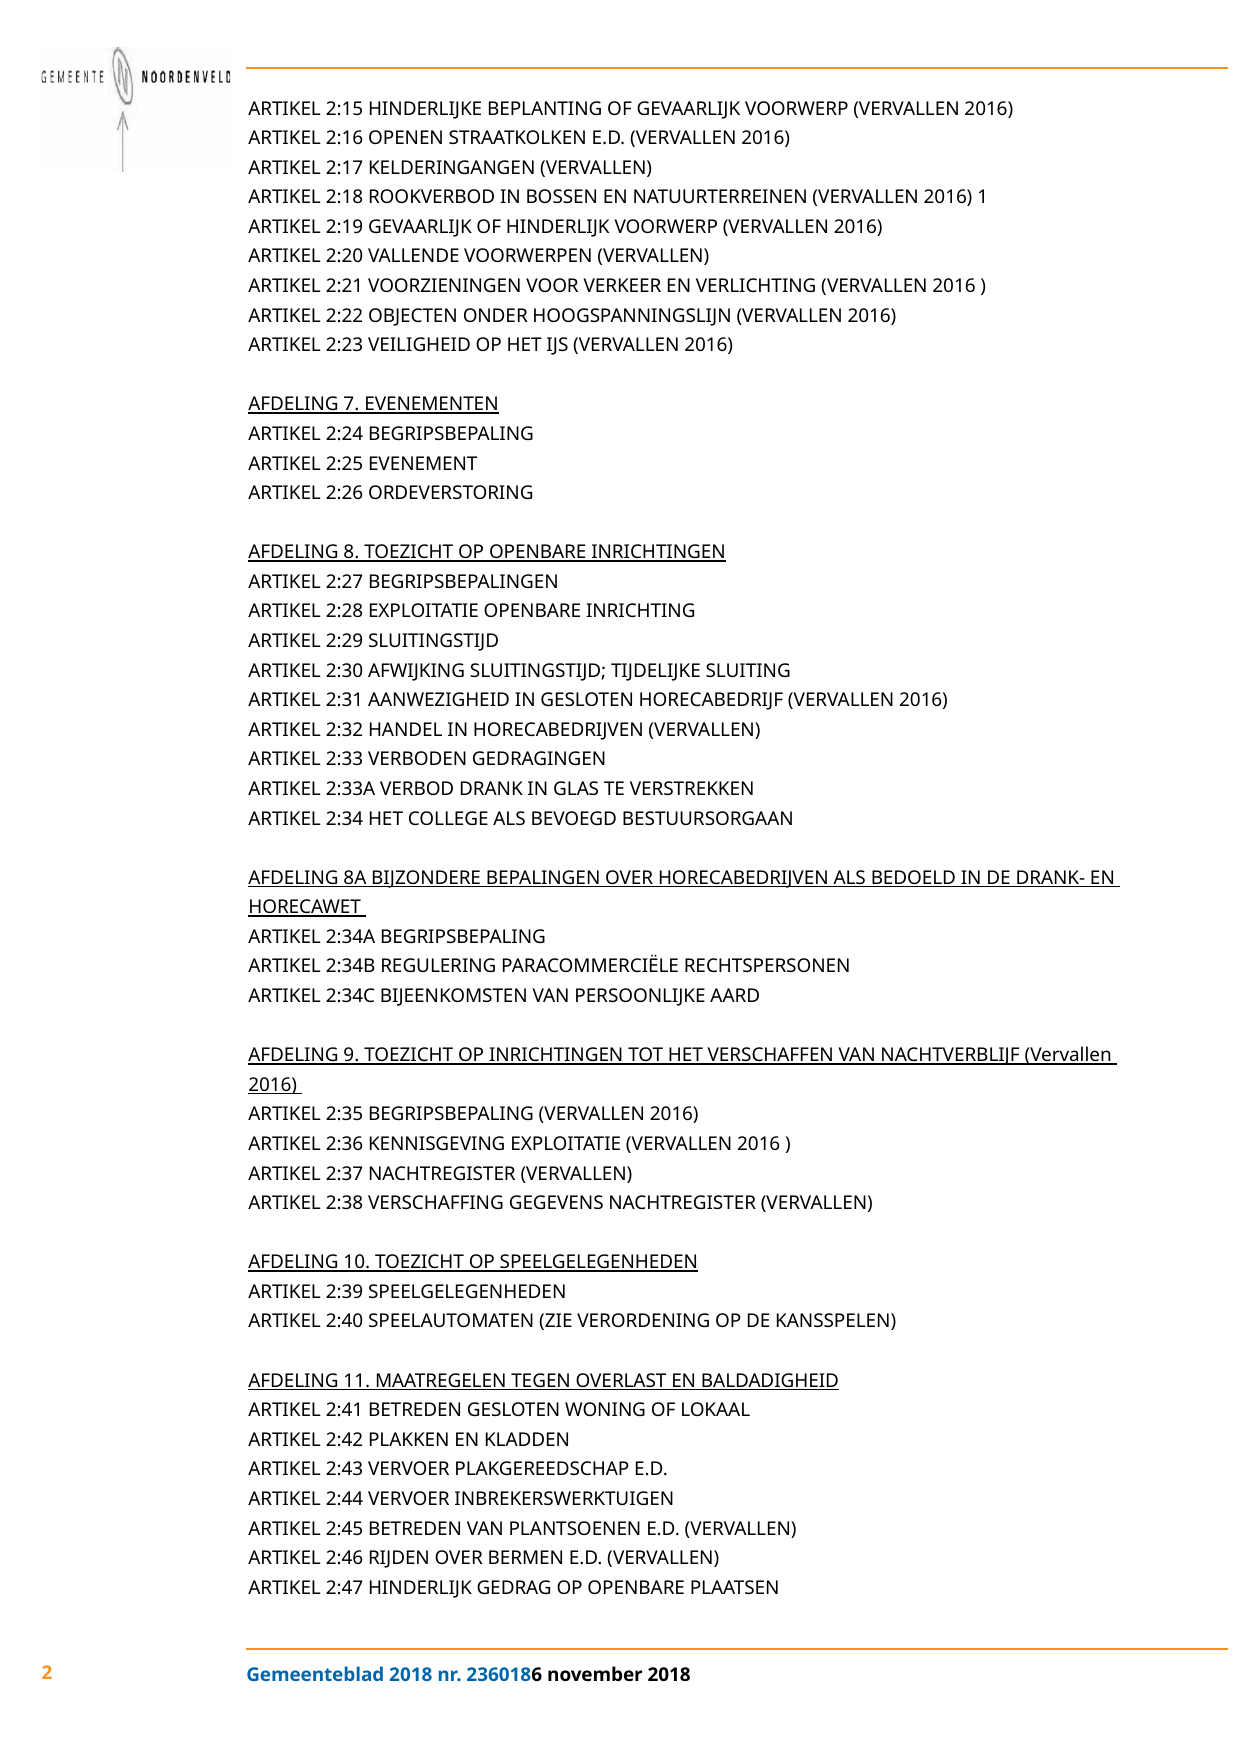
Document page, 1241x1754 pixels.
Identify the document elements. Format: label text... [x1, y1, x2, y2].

text ARTIKEL 2:25 EVENEMENT [248, 450, 1152, 476]
text ARTIKEL 2:34B REGULERING PARACOMMERCIËLE RECHTSPERSONEN [248, 953, 1152, 978]
text ARTIKEL 2:38 VERSCHAFFING GEGEVENS NACHTREGISTER (VERVALLEN) [248, 1189, 1152, 1215]
text ARTIKEL 2:30 AFWIJKING SLUITINGSTIJD; TIJDELIJKE SLUITING [248, 657, 1152, 683]
text ARTIKEL 2:44 VERVOER INBREKERSWERKTUIGEN [248, 1485, 1152, 1511]
text ARTIKEL 2:22 OBJECTEN ONDER HOOGSPANNINGSLIJN (VERVALLEN 2016) [248, 302, 1152, 328]
text ARTIKEL 2:47 HINDERLIJK GEDRAG OP OPENBARE PLAATSEN [248, 1574, 1152, 1600]
text ARTIKEL 2:45 BETREDEN VAN PLANTSOENEN E.D. (VERVALLEN) [248, 1515, 1152, 1541]
text AFDELING 8. TOEZICHT OP OPENBARE INRICHTINGEN [248, 538, 1152, 564]
text ARTIKEL 2:43 VERVOER PLAKGEREEDSCHAP E.D. [248, 1456, 1152, 1481]
text ARTIKEL 2:24 BEGRIPSBEPALING [248, 420, 1152, 446]
text AFDELING 10. TOEZICHT OP SPEELGELEGENHEDEN [248, 1248, 1152, 1274]
text ARTIKEL 2:19 GEVAARLIJK OF HINDERLIJK VOORWERP (VERVALLEN 2016) [248, 213, 1152, 239]
text ARTIKEL 2:16 OPENEN STRAATKOLKEN E.D. (VERVALLEN 2016) [248, 124, 1152, 150]
text ARTIKEL 2:26 ORDEVERSTORING [248, 479, 1152, 505]
text ARTIKEL 2:15 HINDERLIJKE BEPLANTING OF GEVAARLIJK VOORWERP (VERVALLEN 2016) [248, 95, 1152, 121]
text ARTIKEL 2:33A VERBOD DRANK IN GLAS TE VERSTREKKEN [248, 775, 1152, 801]
text ARTIKEL 2:20 VALLENDE VOORWERPEN (VERVALLEN) [248, 243, 1152, 268]
text ARTIKEL 2:28 EXPLOITATIE OPENBARE INRICHTING [248, 598, 1152, 623]
text AFDELING 11. MAATREGELEN TEGEN OVERLAST EN BALDADIGHEID [248, 1367, 1152, 1393]
text ARTIKEL 2:23 VEILIGHEID OP HET IJS (VERVALLEN 2016) [248, 331, 1152, 357]
text ARTIKEL 2:42 PLAKKEN EN KLADDEN [248, 1426, 1152, 1452]
text ARTIKEL 2:32 HANDEL IN HORECABEDRIJVEN (VERVALLEN) [248, 716, 1152, 742]
text ARTIKEL 2:40 SPEELAUTOMATEN (ZIE VERORDENING OP DE KANSSPELEN) [248, 1308, 1152, 1333]
text AFDELING 9. TOEZICHT OP INRICHTINGEN TOT HET VERSCHAFFEN VAN NACHTVERBLIJF (Vervallen 2016) [248, 1041, 1152, 1097]
text ARTIKEL 2:36 KENNISGEVING EXPLOITATIE (VERVALLEN 2016 ) [248, 1130, 1152, 1156]
text ARTIKEL 2:31 AANWEZIGHEID IN GESLOTEN HORECABEDRIJF (VERVALLEN 2016) [248, 686, 1152, 712]
text ARTIKEL 2:37 NACHTREGISTER (VERVALLEN) [248, 1160, 1152, 1186]
text ARTIKEL 2:41 BETREDEN GESLOTEN WONING OF LOKAAL [248, 1396, 1152, 1422]
text ARTIKEL 2:18 ROOKVERBOD IN BOSSEN EN NATUURTERREINEN (VERVALLEN 2016) 1 [248, 183, 1152, 209]
text AFDELING 8A BIJZONDERE BEPALINGEN OVER HORECABEDRIJVEN ALS BEDOELD IN DE DRANK- EN HORECAWET [248, 864, 1152, 919]
text AFDELING 7. EVENEMENTEN [248, 391, 1152, 416]
text ARTIKEL 2:39 SPEELGELEGENHEDEN [248, 1278, 1152, 1304]
text ARTIKEL 2:21 VOORZIENINGEN VOOR VERKEER EN VERLICHTING (VERVALLEN 2016 ) [248, 272, 1152, 298]
text ARTIKEL 2:35 BEGRIPSBEPALING (VERVALLEN 2016) [248, 1101, 1152, 1126]
text ARTIKEL 2:27 BEGRIPSBEPALINGEN [248, 568, 1152, 594]
text ARTIKEL 2:34C BIJEENKOMSTEN VAN PERSOONLIJKE AARD [248, 982, 1152, 1008]
text ARTIKEL 2:33 VERBODEN GEDRAGINGEN [248, 746, 1152, 771]
text ARTIKEL 2:34 HET COLLEGE ALS BEVOEGD BESTUURSORGAAN [248, 805, 1152, 831]
text ARTIKEL 2:29 SLUITINGSTIJD [248, 627, 1152, 653]
picture [41, 47, 231, 172]
text ARTIKEL 2:46 RIJDEN OVER BERMEN E.D. (VERVALLEN) [248, 1544, 1152, 1570]
text ARTIKEL 2:34A BEGRIPSBEPALING [248, 923, 1152, 949]
text ARTIKEL 2:17 KELDERINGANGEN (VERVALLEN) [248, 154, 1152, 180]
